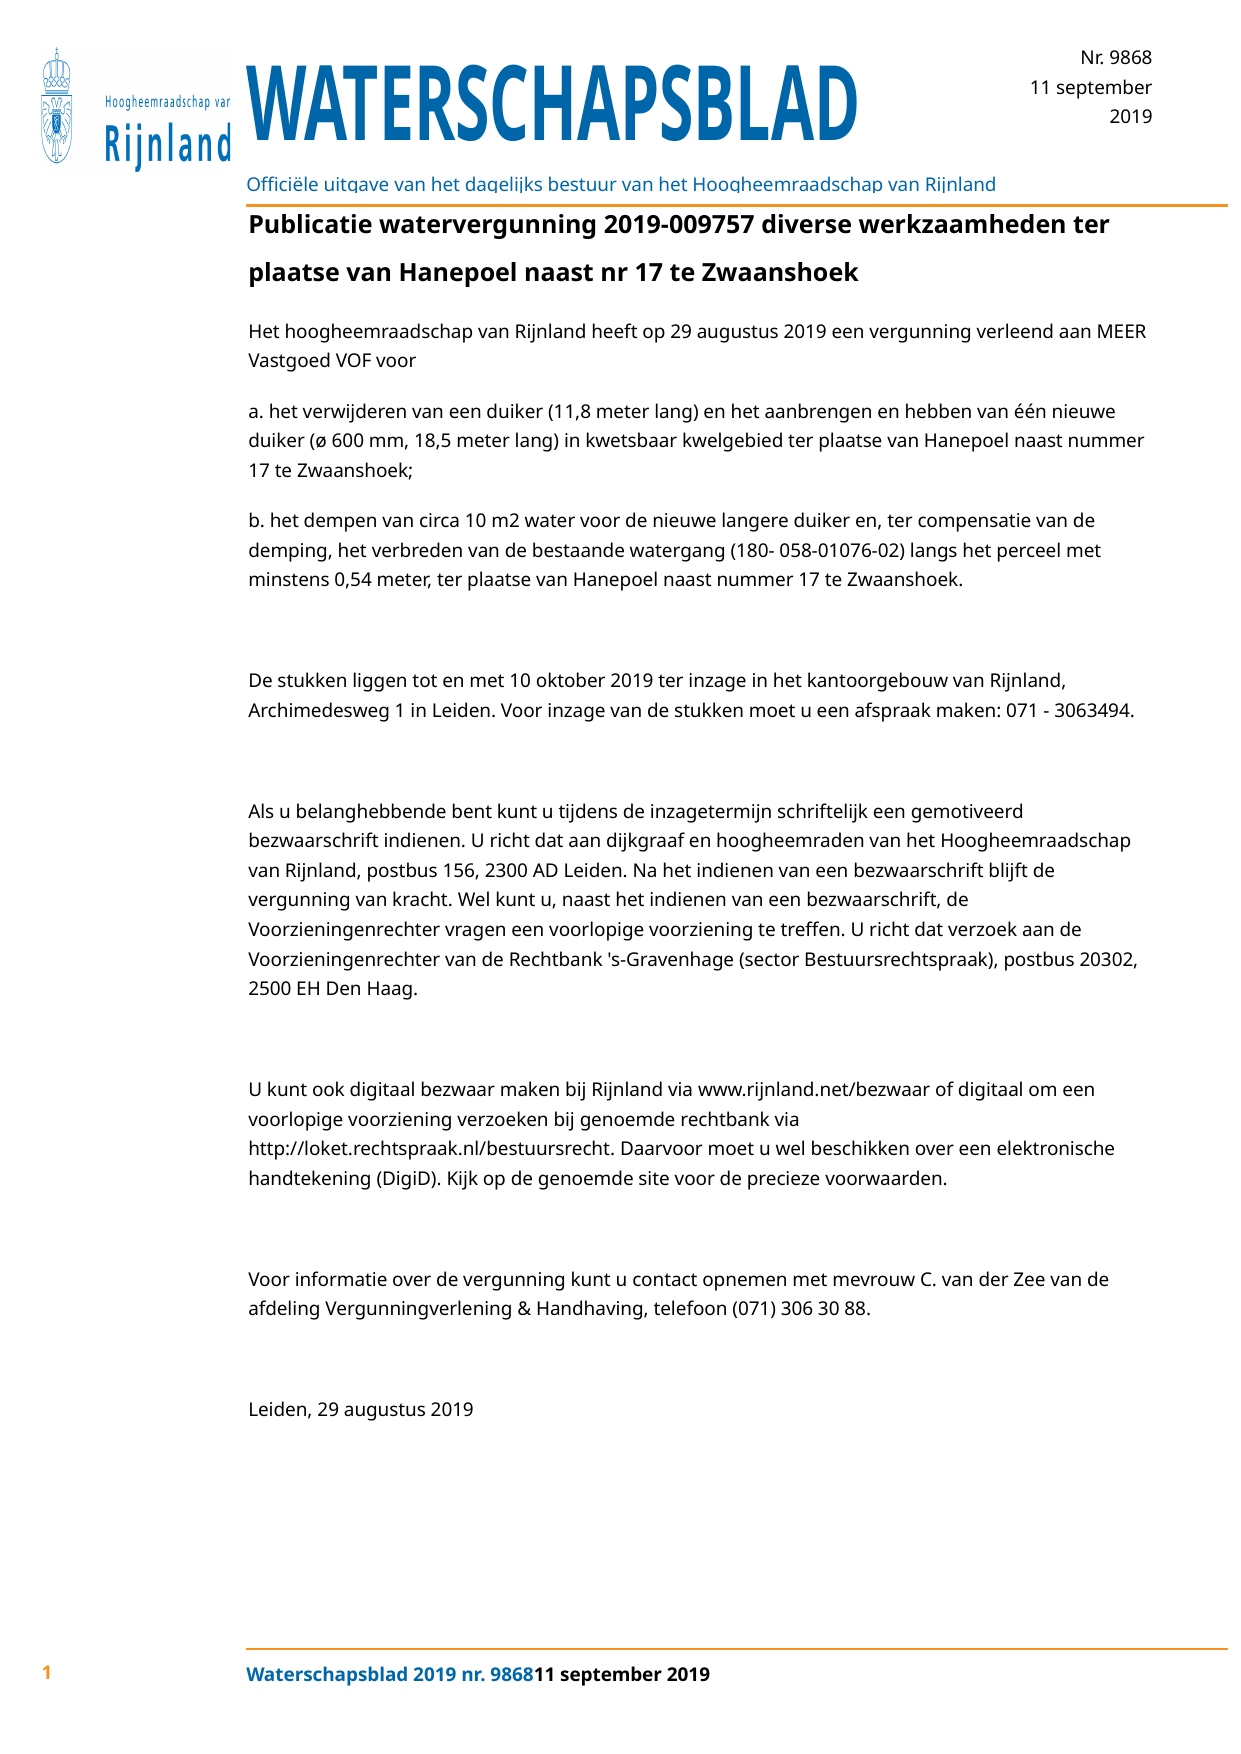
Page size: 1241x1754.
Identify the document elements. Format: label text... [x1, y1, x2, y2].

text De stukken liggen tot en met 10 oktober 2019 ter inzage in het kantoorgebouw van Rijnland, Archimedesweg 1 in Leiden. Voor inzage van de stukken moet u een afspraak maken: 071 - 3063494. [248, 667, 1152, 723]
text Voor informatie over de vergunning kunt u contact opnemen met mevrouw C. van der Zee van de afdeling Vergunningverlening & Handhaving, telefoon (071) 306 30 88. [248, 1266, 1152, 1321]
text Als u belanghebbende bent kunt u tijdens de inzagetermijn schriftelijk een gemotiveerd bezwaarschrift indienen. U richt dat aan dijkgraaf en hoogheemraden van het Hoogheemraadschap van Rijnland, postbus 156, 2300 AD Leiden. Na het indienen van een bezwaarschrift blijft de vergunning van kracht. Wel kunt u, naast het indienen van een bezwaarschrift, de Voorzieningenrechter vragen een voorlopige voorziening te treffen. U richt dat verzoek aan de Voorzieningenrechter van de Rechtbank 's-Gravenhage (sector Bestuursrechtspraak), postbus 20302, 2500 EH Den Haag. [248, 798, 1152, 1001]
text a. het verwijderen van een duiker (11,8 meter lang) en het aanbrengen en hebben van één nieuwe duiker (ø 600 mm, 18,5 meter lang) in kwetsbaar kwelgebied ter plaatse van Hanepoel naast nummer 17 te Zwaanshoek; [248, 398, 1152, 483]
text Het hoogheemraadschap van Rijnland heeft op 29 augustus 2019 een vergunning verleend aan MEER Vastgoed VOF voor [248, 318, 1152, 373]
text b. het dempen van circa 10 m2 water voor de nieuwe langere duiker en, ter compensatie van de demping, het verbreden van de bestaande watergang (180- 058-01076-02) langs het perceel met minstens 0,54 meter, ter plaatse van Hanepoel naast nummer 17 te Zwaanshoek. [248, 507, 1152, 592]
text U kunt ook digitaal bezwaar maken bij Rijnland via www.rijnland.net/bezwaar of digitaal om een voorlopige voorziening verzoeken bij genoemde rechtbank via http://loket.rechtspraak.nl/bestuursrecht. Daarvoor moet u wel beschikken over een elektronische handtekening (DigiD). Kijk op de genoemde site voor de precieze voorwaarden. [248, 1076, 1152, 1191]
text Publicatie watervergunning 2019-009757 diverse werkzaamheden ter plaatse van Hanepoel naast nr 17 te Zwaanshoek [248, 207, 1152, 288]
picture [41, 47, 231, 172]
text Leiden, 29 augustus 2019 [248, 1396, 1152, 1422]
